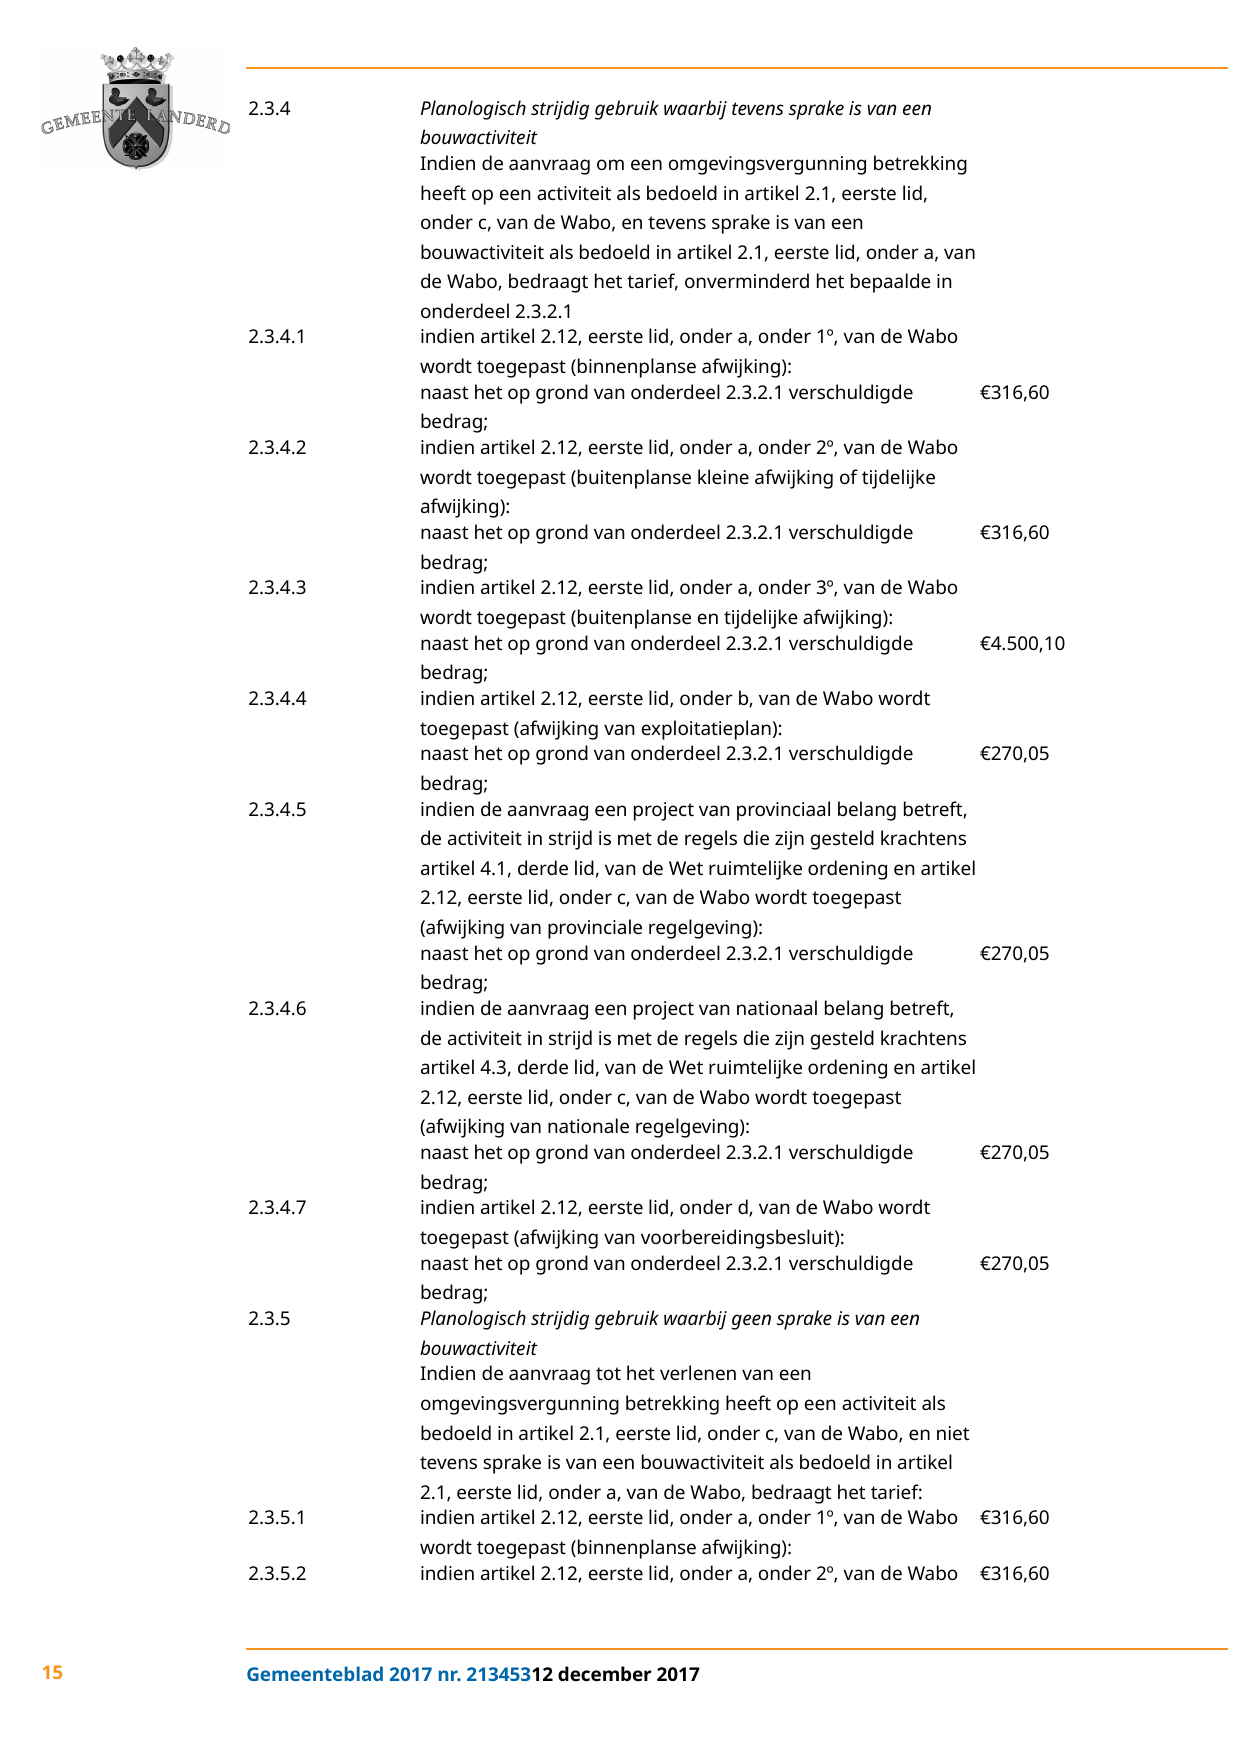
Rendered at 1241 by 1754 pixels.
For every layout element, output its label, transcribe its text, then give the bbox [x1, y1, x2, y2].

table_cell [980, 324, 1152, 379]
table_cell 2.3.4 [248, 95, 420, 150]
table_cell 2.3.4.7 [248, 1195, 420, 1250]
table_cell naast het op grond van onderdeel 2.3.2.1 verschuldigde bedrag; [420, 379, 980, 434]
table_cell indien artikel 2.12, eerste lid, onder a, onder 1º, van de Wabo wordt toegepast (binnenplanse afwijking): [420, 1505, 980, 1560]
table_cell [980, 685, 1152, 741]
table_cell 2.3.4.1 [248, 324, 420, 379]
table_cell €4.500,10 [980, 630, 1152, 685]
table_cell [248, 150, 420, 324]
table_cell 2.3.5 [248, 1305, 420, 1361]
table_cell 2.3.4.2 [248, 434, 420, 519]
table_cell 2.3.4.4 [248, 685, 420, 741]
table_cell 2.3.4.5 [248, 796, 420, 940]
table_cell [980, 1361, 1152, 1504]
table_cell [980, 575, 1152, 630]
table_cell €316,60 [980, 1505, 1152, 1560]
table_cell [248, 741, 420, 796]
table_cell [980, 95, 1152, 150]
table_cell 2.3.5.1 [248, 1505, 420, 1560]
table_cell 2.3.4.3 [248, 575, 420, 630]
table_cell indien de aanvraag een project van nationaal belang betreft, de activiteit in strijd is met de regels die zijn gesteld krachtens artikel 4.3, derde lid, van de Wet ruimtelijke ordening en artikel 2.12, eerste lid, onder c, van de Wabo wordt toegepast (afwijking van nationale regelgeving): [420, 995, 980, 1139]
table_cell naast het op grond van onderdeel 2.3.2.1 verschuldigde bedrag; [420, 630, 980, 685]
table_cell €316,60 [980, 519, 1152, 574]
table_cell €316,60 [980, 379, 1152, 434]
table_cell Planologisch strijdig gebruik waarbij geen sprake is van een bouwactiviteit [420, 1305, 980, 1361]
table_cell indien artikel 2.12, eerste lid, onder d, van de Wabo wordt toegepast (afwijking van voorbereidingsbesluit): [420, 1195, 980, 1250]
table_cell €270,05 [980, 940, 1152, 995]
table_cell Indien de aanvraag om een omgevingsvergunning betrekking heeft op een activiteit als bedoeld in artikel 2.1, eerste lid, onder c, van de Wabo, en tevens sprake is van een bouwactiviteit als bedoeld in artikel 2.1, eerste lid, onder a, van de Wabo, bedraagt het tarief, onverminderd het bepaalde in onderdeel 2.3.2.1 [420, 150, 980, 324]
table_cell €316,60 [980, 1560, 1152, 1586]
table_cell [248, 1250, 420, 1305]
table_cell naast het op grond van onderdeel 2.3.2.1 verschuldigde bedrag; [420, 940, 980, 995]
table_cell [248, 1361, 420, 1504]
picture [41, 47, 231, 172]
table_cell [248, 519, 420, 574]
table_cell indien artikel 2.12, eerste lid, onder a, onder 2º, van de Wabo wordt toegepast (buitenplanse kleine afwijking of tijdelijke afwijking): [420, 434, 980, 519]
table_cell [980, 1195, 1152, 1250]
table_cell indien de aanvraag een project van provinciaal belang betreft, de activiteit in strijd is met de regels die zijn gesteld krachtens artikel 4.1, derde lid, van de Wet ruimtelijke ordening en artikel 2.12, eerste lid, onder c, van de Wabo wordt toegepast (afwijking van provinciale regelgeving): [420, 796, 980, 940]
table_cell Indien de aanvraag tot het verlenen van een omgevingsvergunning betrekking heeft op een activiteit als bedoeld in artikel 2.1, eerste lid, onder c, van de Wabo, en niet tevens sprake is van een bouwactiviteit als bedoeld in artikel 2.1, eerste lid, onder a, van de Wabo, bedraagt het tarief: [420, 1361, 980, 1504]
table_cell [248, 940, 420, 995]
table_cell 2.3.5.2 [248, 1560, 420, 1586]
table_cell [980, 796, 1152, 940]
table_cell indien artikel 2.12, eerste lid, onder a, onder 1º, van de Wabo wordt toegepast (binnenplanse afwijking): [420, 324, 980, 379]
table_cell [248, 379, 420, 434]
table_cell €270,05 [980, 1250, 1152, 1305]
table_cell [248, 630, 420, 685]
table_cell indien artikel 2.12, eerste lid, onder a, onder 2º, van de Wabo [420, 1560, 980, 1586]
table_cell [248, 1139, 420, 1194]
table_cell Planologisch strijdig gebruik waarbij tevens sprake is van een bouwactiviteit [420, 95, 980, 150]
table_cell [980, 434, 1152, 519]
table_cell naast het op grond van onderdeel 2.3.2.1 verschuldigde bedrag; [420, 1250, 980, 1305]
table_cell [980, 150, 1152, 324]
table_cell naast het op grond van onderdeel 2.3.2.1 verschuldigde bedrag; [420, 741, 980, 796]
table_cell €270,05 [980, 1139, 1152, 1194]
table_cell [980, 1305, 1152, 1361]
table_cell naast het op grond van onderdeel 2.3.2.1 verschuldigde bedrag; [420, 519, 980, 574]
table_cell indien artikel 2.12, eerste lid, onder b, van de Wabo wordt toegepast (afwijking van exploitatieplan): [420, 685, 980, 741]
table_cell [980, 995, 1152, 1139]
table_cell indien artikel 2.12, eerste lid, onder a, onder 3º, van de Wabo wordt toegepast (buitenplanse en tijdelijke afwijking): [420, 575, 980, 630]
table_cell €270,05 [980, 741, 1152, 796]
table_cell naast het op grond van onderdeel 2.3.2.1 verschuldigde bedrag; [420, 1139, 980, 1194]
table_cell 2.3.4.6 [248, 995, 420, 1139]
